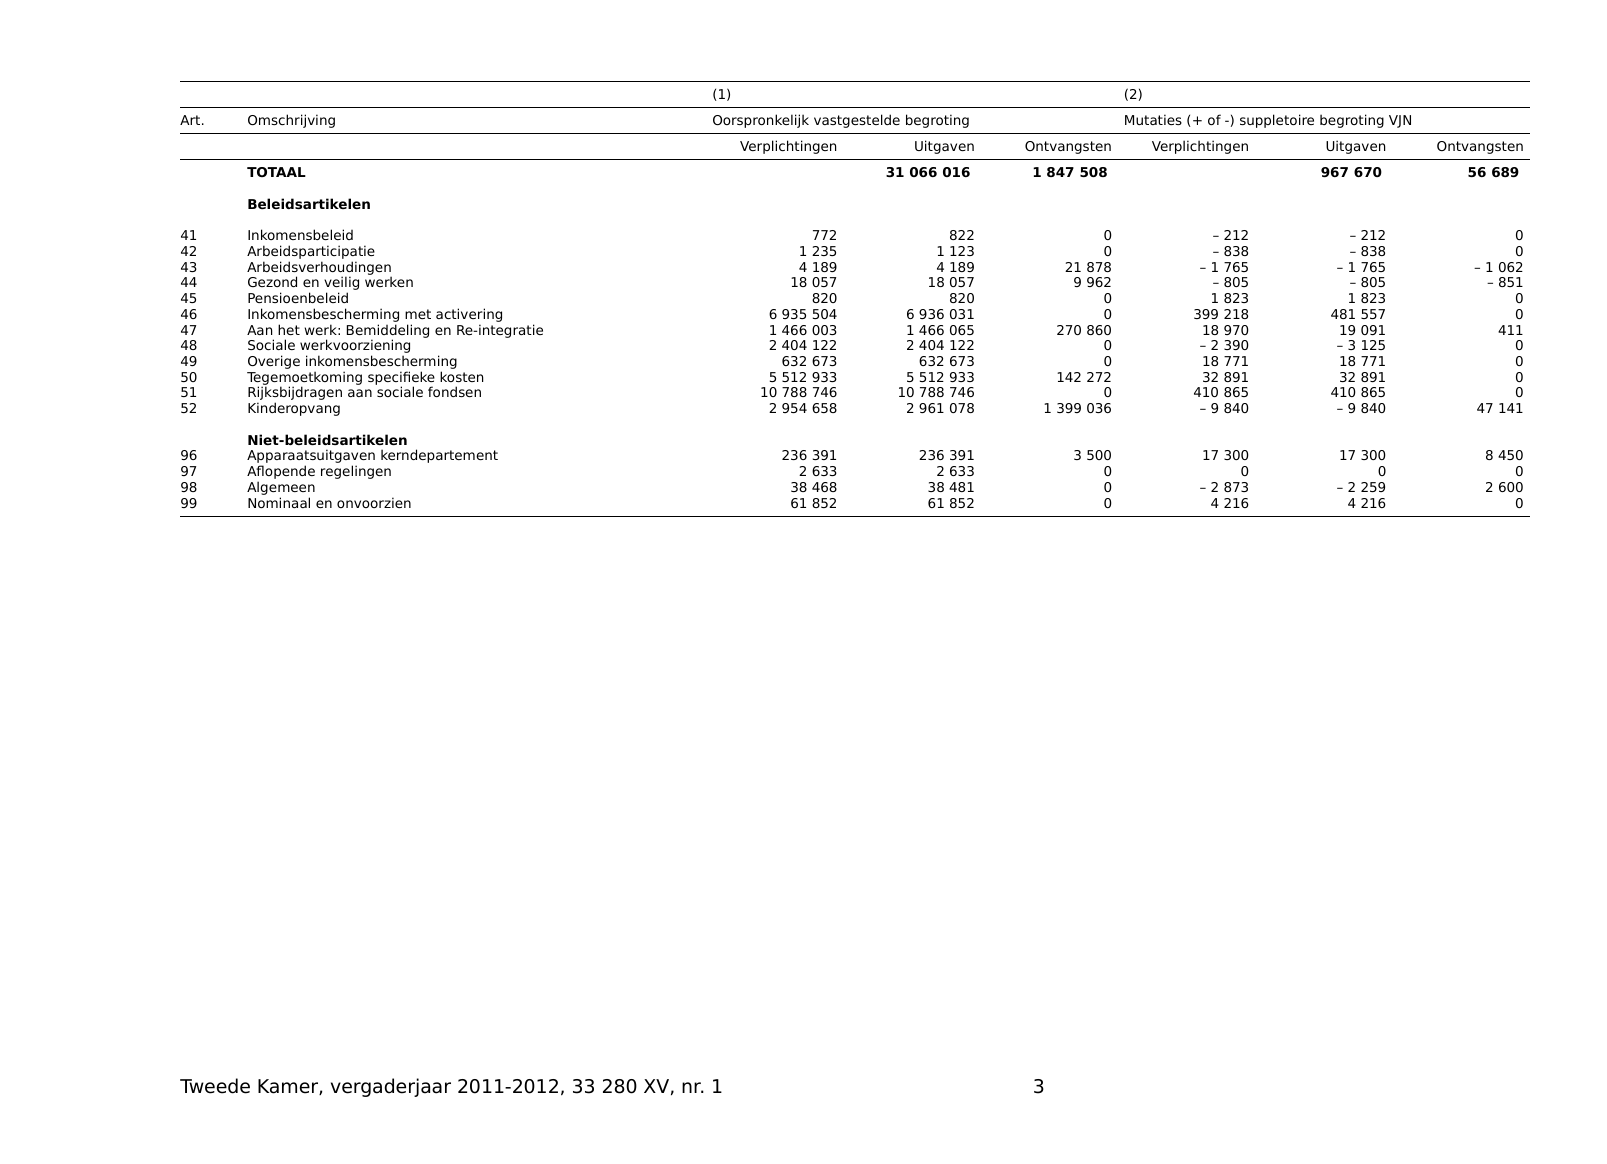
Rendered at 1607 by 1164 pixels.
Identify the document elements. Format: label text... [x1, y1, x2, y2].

table_cell [1118, 181, 1255, 197]
table_cell 47 [180, 323, 241, 338]
table_cell – 851 [1392, 275, 1529, 291]
table_cell 0 [1392, 370, 1529, 385]
table_cell Verplichtingen [1118, 134, 1255, 159]
table_cell [981, 197, 1118, 212]
table_cell 0 [1392, 291, 1529, 307]
table_cell 5 512 933 [843, 370, 981, 385]
table_cell 1 466 065 [843, 323, 981, 338]
table_cell 820 [843, 291, 981, 307]
table_cell 0 [1392, 354, 1529, 369]
table_cell 18 057 [706, 275, 843, 291]
table_cell – 1 765 [1255, 260, 1392, 275]
table_cell [180, 417, 241, 432]
table_cell Nominaal en onvoorzien [241, 495, 706, 516]
table_cell – 2 259 [1255, 480, 1392, 495]
table_header (1) [706, 82, 843, 107]
table_cell 2 954 658 [706, 401, 843, 417]
table_cell 0 [981, 338, 1118, 354]
table_cell 0 [981, 495, 1118, 516]
table_cell TOTAAL [241, 160, 706, 181]
table_cell [180, 197, 241, 212]
table_header [1255, 82, 1392, 107]
table_cell 0 [981, 354, 1118, 369]
table_cell Aflopende regelingen [241, 464, 706, 480]
table_cell [1118, 160, 1255, 181]
table_cell [1392, 181, 1529, 197]
table_cell 0 [1392, 244, 1529, 259]
table_cell [843, 197, 981, 212]
table_cell Beleidsartikelen [241, 197, 706, 212]
table_cell 46 [180, 307, 241, 322]
table_cell Uitgaven [843, 134, 981, 159]
table_cell Ontvangsten [1392, 134, 1529, 159]
table_cell [1118, 197, 1255, 212]
table_cell 38 481 [843, 480, 981, 495]
table_cell 772 [706, 228, 843, 244]
table_cell Niet-beleidsartikelen [241, 433, 706, 448]
table_cell [843, 212, 981, 228]
table_cell Pensioenbeleid [241, 291, 706, 307]
table_cell [1255, 181, 1392, 197]
table_cell – 2 390 [1118, 338, 1255, 354]
table_cell [706, 197, 843, 212]
table_cell Ontvangsten [981, 134, 1118, 159]
table_cell [1118, 417, 1255, 432]
table_cell [706, 212, 843, 228]
table_cell Apparaatsuitgaven kerndepartement [241, 448, 706, 464]
table_cell [706, 181, 843, 197]
table_cell 50 [180, 370, 241, 385]
table_cell 9 962 [981, 275, 1118, 291]
table_cell 0 [1392, 228, 1529, 244]
table_cell 236 391 [843, 448, 981, 464]
table_cell 4 189 [843, 260, 981, 275]
table_cell – 838 [1255, 244, 1392, 259]
table_cell 31 066 016 [843, 160, 981, 181]
table_cell [1392, 212, 1529, 228]
table_cell 0 [981, 464, 1118, 480]
table_cell 399 218 [1118, 307, 1255, 322]
table_cell Verplichtingen [706, 134, 843, 159]
table_cell [180, 181, 241, 197]
table_cell 44 [180, 275, 241, 291]
table_header [843, 82, 981, 107]
table_cell [981, 212, 1118, 228]
table_cell 48 [180, 338, 241, 354]
table_cell Overige inkomensbescherming [241, 354, 706, 369]
table_cell 2 404 122 [706, 338, 843, 354]
table_cell 967 670 [1255, 160, 1392, 181]
table_cell Oorspronkelijk vastgestelde begroting [706, 108, 1118, 133]
table_cell 4 216 [1118, 495, 1255, 516]
table_cell [180, 433, 241, 448]
table_cell 2 633 [706, 464, 843, 480]
table_cell 21 878 [981, 260, 1118, 275]
table_cell 410 865 [1255, 385, 1392, 401]
table_cell 10 788 746 [706, 385, 843, 401]
table_cell [706, 433, 843, 448]
table_cell 8 450 [1392, 448, 1529, 464]
table_cell 19 091 [1255, 323, 1392, 338]
table_cell 0 [1392, 464, 1529, 480]
table_cell 52 [180, 401, 241, 417]
table_cell – 1 062 [1392, 260, 1529, 275]
table_cell 0 [981, 385, 1118, 401]
table_cell 410 865 [1118, 385, 1255, 401]
table_cell Omschrijving [241, 108, 706, 133]
table_cell Tegemoetkoming specifieke kosten [241, 370, 706, 385]
table_cell 0 [1392, 338, 1529, 354]
table_cell 1 123 [843, 244, 981, 259]
table_cell Art. [180, 108, 241, 133]
table_cell [1118, 433, 1255, 448]
table_cell 17 300 [1255, 448, 1392, 464]
table_cell 38 468 [706, 480, 843, 495]
table_header [1392, 82, 1529, 107]
table_cell – 2 873 [1118, 480, 1255, 495]
table_cell 6 936 031 [843, 307, 981, 322]
table_cell – 805 [1255, 275, 1392, 291]
table_cell 6 935 504 [706, 307, 843, 322]
table_cell [241, 134, 706, 159]
table_cell 0 [1392, 307, 1529, 322]
table_cell [1255, 433, 1392, 448]
table_cell 2 600 [1392, 480, 1529, 495]
table_cell 18 970 [1118, 323, 1255, 338]
table_cell 142 272 [981, 370, 1118, 385]
table_cell [180, 212, 241, 228]
table_cell 41 [180, 228, 241, 244]
table_cell 632 673 [706, 354, 843, 369]
table_cell 1 399 036 [981, 401, 1118, 417]
table_cell Rijksbijdragen aan sociale fondsen [241, 385, 706, 401]
table_cell [843, 433, 981, 448]
table_cell [1255, 212, 1392, 228]
table_cell 56 689 [1392, 160, 1529, 181]
table_cell Kinderopvang [241, 401, 706, 417]
table_cell – 1 765 [1118, 260, 1255, 275]
table_cell 820 [706, 291, 843, 307]
table_cell Algemeen [241, 480, 706, 495]
table_cell 5 512 933 [706, 370, 843, 385]
table_cell 4 216 [1255, 495, 1392, 516]
table_cell Sociale werkvoorziening [241, 338, 706, 354]
table_cell Arbeidsverhoudingen [241, 260, 706, 275]
table_cell – 805 [1118, 275, 1255, 291]
table_cell [1118, 212, 1255, 228]
table_cell 45 [180, 291, 241, 307]
table_cell Inkomensbescherming met activering [241, 307, 706, 322]
table_cell 0 [981, 480, 1118, 495]
table_cell Inkomensbeleid [241, 228, 706, 244]
table_header [981, 82, 1118, 107]
table_cell 32 891 [1255, 370, 1392, 385]
table_cell 1 466 003 [706, 323, 843, 338]
table_cell [241, 181, 706, 197]
table_cell 822 [843, 228, 981, 244]
table_cell Uitgaven [1255, 134, 1392, 159]
table_cell 1 847 508 [981, 160, 1118, 181]
table_cell Mutaties (+ of -) suppletoire begroting VJN [1118, 108, 1529, 133]
table_cell [241, 417, 706, 432]
table_cell – 212 [1118, 228, 1255, 244]
table_cell Gezond en veilig werken [241, 275, 706, 291]
table_cell 0 [1392, 495, 1529, 516]
table_cell 32 891 [1118, 370, 1255, 385]
table_cell [843, 181, 981, 197]
table_cell 97 [180, 464, 241, 480]
table_cell [981, 181, 1118, 197]
table_cell [180, 160, 241, 181]
table_cell 43 [180, 260, 241, 275]
table_cell 0 [981, 228, 1118, 244]
table_cell [981, 433, 1118, 448]
table_cell 1 823 [1118, 291, 1255, 307]
table_cell 0 [1392, 385, 1529, 401]
table_cell [981, 417, 1118, 432]
table_cell 0 [981, 244, 1118, 259]
table_cell [1392, 417, 1529, 432]
table_cell 42 [180, 244, 241, 259]
table_cell 49 [180, 354, 241, 369]
table_cell – 9 840 [1255, 401, 1392, 417]
table_cell – 212 [1255, 228, 1392, 244]
table_cell 236 391 [706, 448, 843, 464]
table_cell 98 [180, 480, 241, 495]
table_cell Arbeidsparticipatie [241, 244, 706, 259]
table_cell 270 860 [981, 323, 1118, 338]
table_cell [706, 160, 843, 181]
table_header [180, 82, 241, 107]
table_cell 2 633 [843, 464, 981, 480]
table_cell 18 057 [843, 275, 981, 291]
table_header [241, 82, 706, 107]
table_cell 96 [180, 448, 241, 464]
table_cell 47 141 [1392, 401, 1529, 417]
table_cell 2 404 122 [843, 338, 981, 354]
table_header (2) [1118, 82, 1255, 107]
table_cell 411 [1392, 323, 1529, 338]
table_cell 0 [1255, 464, 1392, 480]
table_cell 3 500 [981, 448, 1118, 464]
table_cell – 838 [1118, 244, 1255, 259]
table_cell 0 [1118, 464, 1255, 480]
table_cell [843, 417, 981, 432]
table_cell Aan het werk: Bemiddeling en Re-integratie [241, 323, 706, 338]
table_cell [706, 417, 843, 432]
table_cell 4 189 [706, 260, 843, 275]
table_cell [1392, 197, 1529, 212]
table_cell 2 961 078 [843, 401, 981, 417]
table_cell 51 [180, 385, 241, 401]
table_cell – 3 125 [1255, 338, 1392, 354]
table_cell 1 235 [706, 244, 843, 259]
table_cell 61 852 [843, 495, 981, 516]
table_cell [180, 134, 241, 159]
table_cell 18 771 [1255, 354, 1392, 369]
table_cell [241, 212, 706, 228]
table_cell 0 [981, 307, 1118, 322]
table_cell 0 [981, 291, 1118, 307]
table_cell 632 673 [843, 354, 981, 369]
table_cell 18 771 [1118, 354, 1255, 369]
table_cell [1392, 433, 1529, 448]
table_cell 17 300 [1118, 448, 1255, 464]
table_cell 99 [180, 495, 241, 516]
table_cell [1255, 417, 1392, 432]
table_cell [1255, 197, 1392, 212]
table_cell 61 852 [706, 495, 843, 516]
table_cell 10 788 746 [843, 385, 981, 401]
table_cell – 9 840 [1118, 401, 1255, 417]
table_cell 1 823 [1255, 291, 1392, 307]
table_cell 481 557 [1255, 307, 1392, 322]
